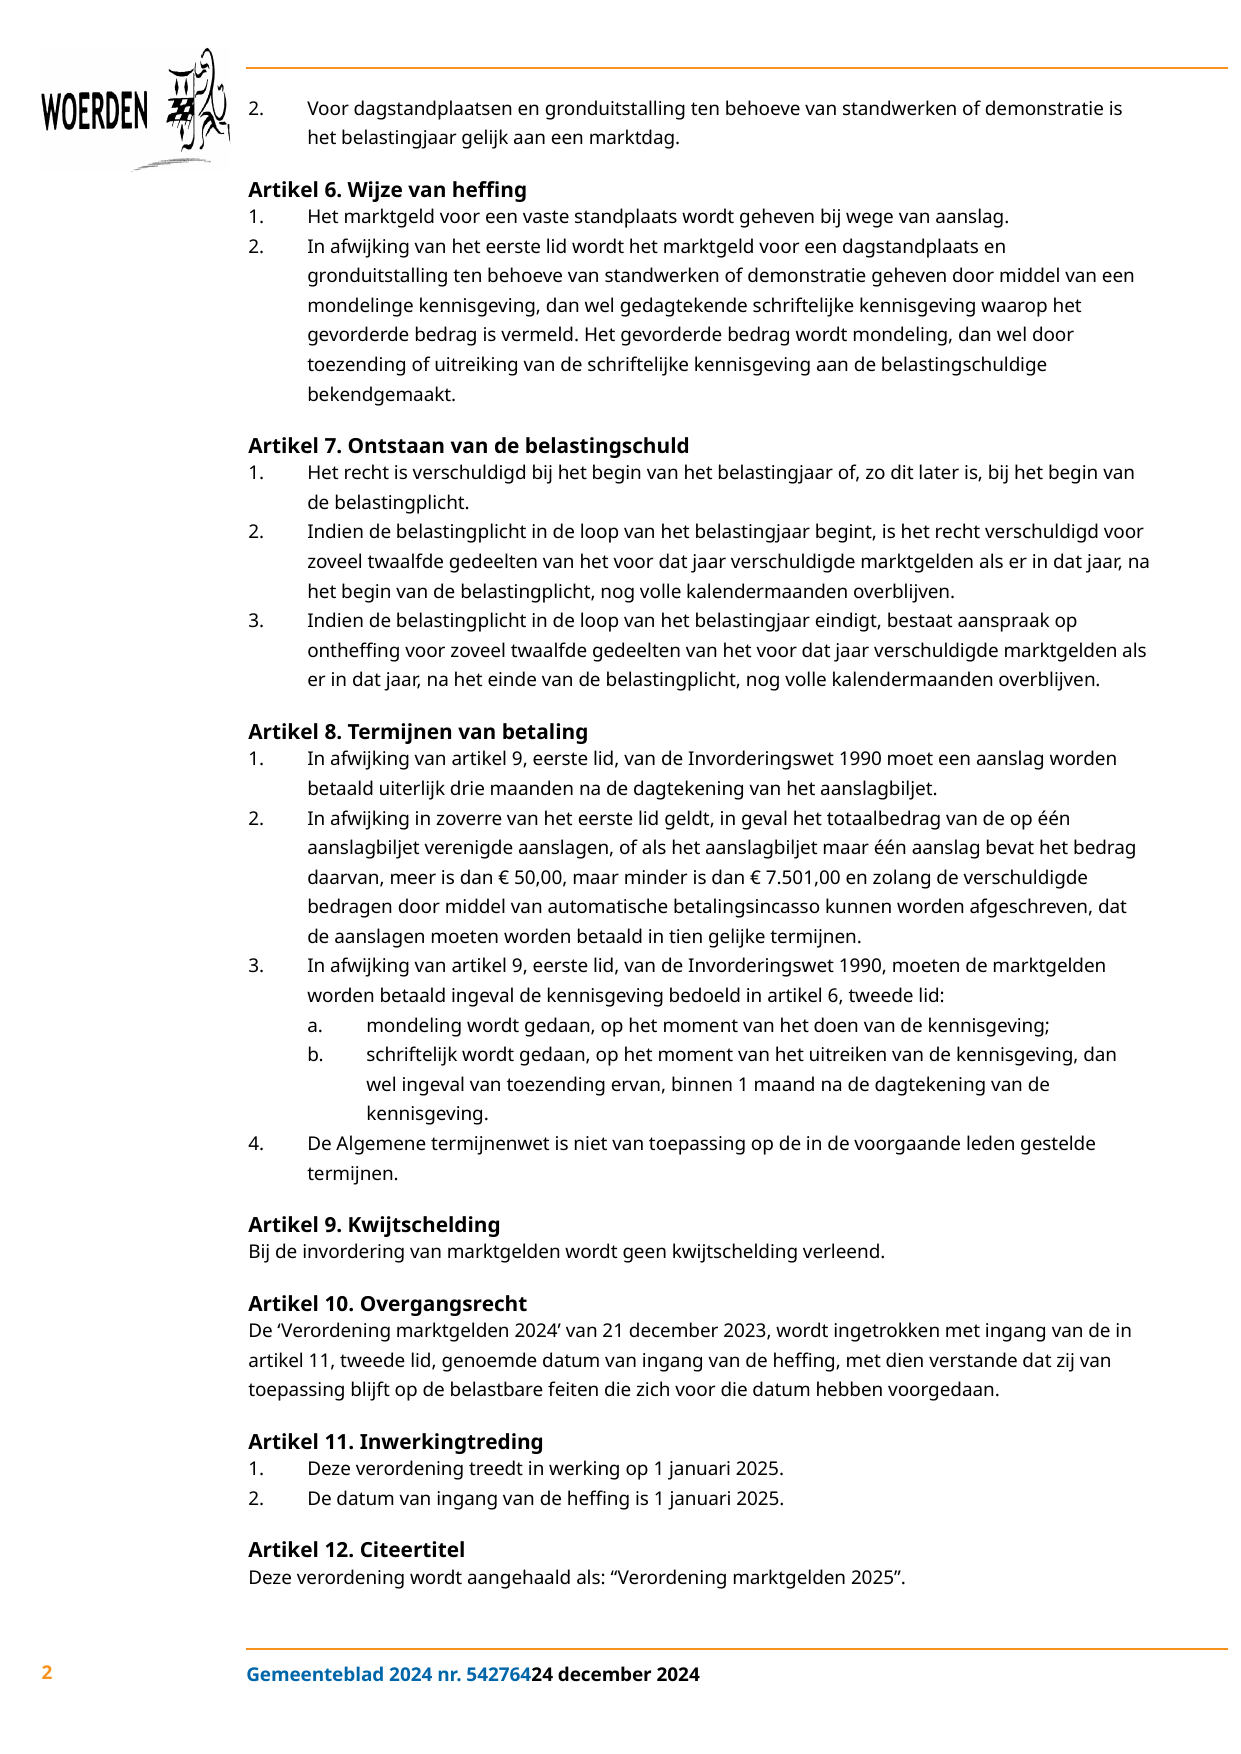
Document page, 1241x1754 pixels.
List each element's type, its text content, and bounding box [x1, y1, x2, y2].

text Bij de invordering van marktgelden wordt geen kwijtschelding verleend. [248, 1238, 1152, 1264]
text Deze verordening wordt aangehaald als: “Verordening marktgelden 2025”. [248, 1564, 1152, 1589]
list In afwijking van artikel 9, eerste lid, van de Invorderingswet 1990, moeten de marktgelden worden betaald ingeval de kennisgeving bedoeld in artikel 6, tweede lid: [248, 953, 1152, 1008]
text Artikel 8. Termijnen van betaling [248, 717, 1152, 746]
text Artikel 9. Kwijtschelding [248, 1210, 1152, 1238]
text Artikel 6. Wijze van heffing [248, 175, 1152, 203]
list mondeling wordt gedaan, op het moment van het doen van de kennisgeving; [307, 1012, 1152, 1037]
list schriftelijk wordt gedaan, op het moment van het uitreiken van de kennisgeving, dan wel ingeval van toezending ervan, binnen 1 maand na de dagtekening van de kennisgeving. [307, 1041, 1152, 1126]
text De ‘Verordening marktgelden 2024’ van 21 december 2023, wordt ingetrokken met ingang van de in artikel 11, tweede lid, genoemde datum van ingang van de heffing, met dien verstande dat zij van toepassing blijft op de belastbare feiten die zich voor die datum hebben voorgedaan. [248, 1317, 1152, 1402]
list Het marktgeld voor een vaste standplaats wordt geheven bij wege van aanslag. [248, 203, 1152, 229]
list De Algemene termijnenwet is niet van toepassing op de in de voorgaande leden gestelde termijnen. [248, 1130, 1152, 1185]
list Het recht is verschuldigd bij het begin van het belastingjaar of, zo dit later is, bij het begin van de belastingplicht. [248, 459, 1152, 515]
list Indien de belastingplicht in de loop van het belastingjaar eindigt, bestaat aanspraak op ontheffing voor zoveel twaalfde gedeelten van het voor dat jaar verschuldigde marktgelden als er in dat jaar, na het einde van de belastingplicht, nog volle kalendermaanden overblijven. [248, 607, 1152, 692]
list De datum van ingang van de heffing is 1 januari 2025. [248, 1485, 1152, 1511]
list In afwijking in zoverre van het eerste lid geldt, in geval het totaalbedrag van de op één aanslagbiljet verenigde aanslagen, of als het aanslagbiljet maar één aanslag bevat het bedrag daarvan, meer is dan € 50,00, maar minder is dan € 7.501,00 en zolang de verschuldigde bedragen door middel van automatische betalingsincasso kunnen worden afgeschreven, dat de aanslagen moeten worden betaald in tien gelijke termijnen. [248, 805, 1152, 949]
list Voor dagstandplaatsen en gronduitstalling ten behoeve van standwerken of demonstratie is het belastingjaar gelijk aan een marktdag. [248, 95, 1152, 150]
list In afwijking van artikel 9, eerste lid, van de Invorderingswet 1990 moet een aanslag worden betaald uiterlijk drie maanden na de dagtekening van het aanslagbiljet. [248, 746, 1152, 801]
text Artikel 10. Overgangsrecht [248, 1289, 1152, 1317]
picture [41, 47, 231, 172]
text Artikel 12. Citeertitel [248, 1535, 1152, 1564]
list Indien de belastingplicht in de loop van het belastingjaar begint, is het recht verschuldigd voor zoveel twaalfde gedeelten van het voor dat jaar verschuldigde marktgelden als er in dat jaar, na het begin van de belastingplicht, nog volle kalendermaanden overblijven. [248, 519, 1152, 604]
list Deze verordening treedt in werking op 1 januari 2025. [248, 1455, 1152, 1481]
text Artikel 11. Inwerkingtreding [248, 1427, 1152, 1455]
list In afwijking van het eerste lid wordt het marktgeld voor een dagstandplaats en gronduitstalling ten behoeve van standwerken of demonstratie geheven door middel van een mondelinge kennisgeving, dan wel gedagtekende schriftelijke kennisgeving waarop het gevorderde bedrag is vermeld. Het gevorderde bedrag wordt mondeling, dan wel door toezending of uitreiking van de schriftelijke kennisgeving aan de belastingschuldige bekendgemaakt. [248, 233, 1152, 406]
text Artikel 7. Ontstaan van de belastingschuld [248, 431, 1152, 459]
